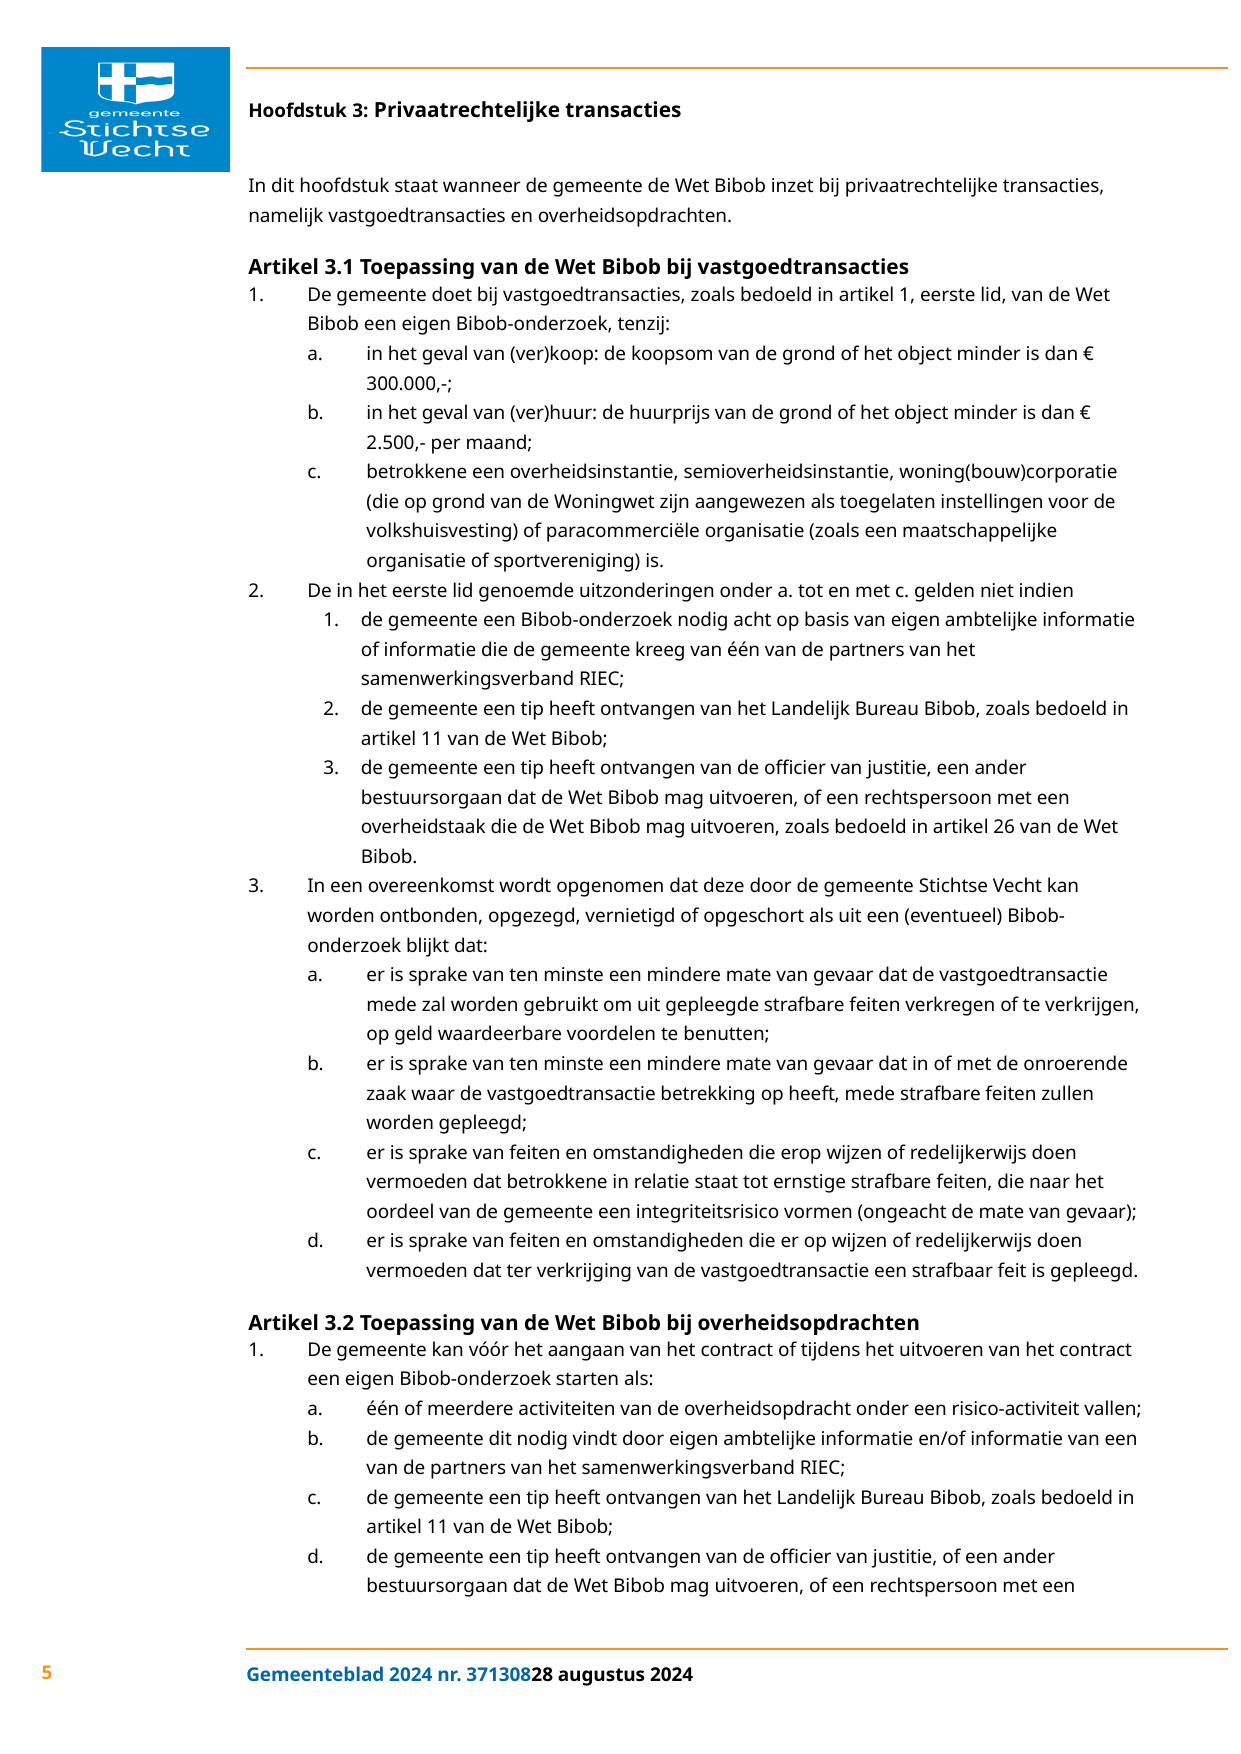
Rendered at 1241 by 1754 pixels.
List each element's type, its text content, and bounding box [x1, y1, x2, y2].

list er is sprake van feiten en omstandigheden die erop wijzen of redelijkerwijs doen vermoeden dat betrokkene in relatie staat tot ernstige strafbare feiten, die naar het oordeel van de gemeente een integriteitsrisico vormen (ongeacht de mate van gevaar); [307, 1139, 1152, 1224]
list er is sprake van ten minste een mindere mate van gevaar dat de vastgoedtransactie mede zal worden gebruikt om uit gepleegde strafbare feiten verkregen of te verkrijgen, op geld waardeerbare voordelen te benutten; [307, 961, 1152, 1046]
list De in het eerste lid genoemde uitzonderingen onder a. tot en met c. gelden niet indien [248, 577, 1152, 602]
list er is sprake van feiten en omstandigheden die er op wijzen of redelijkerwijs doen vermoeden dat ter verkrijging van de vastgoedtransactie een strafbaar feit is gepleegd. [307, 1228, 1152, 1283]
list de gemeente een tip heeft ontvangen van het Landelijk Bureau Bibob, zoals bedoeld in artikel 11 van de Wet Bibob; [323, 695, 1152, 750]
list de gemeente een tip heeft ontvangen van de officier van justitie, of een ander bestuursorgaan dat de Wet Bibob mag uitvoeren, of een rechtspersoon met een [307, 1543, 1152, 1598]
picture [99, 63, 135, 101]
text In dit hoofdstuk staat wanneer de gemeente de Wet Bibob inzet bij privaatrechtelijke transacties, namelijk vastgoedtransacties en overheidsopdrachten. [248, 172, 1152, 228]
list De gemeente doet bij vastgoedtransacties, zoals bedoeld in artikel 1, eerste lid, van de Wet Bibob een eigen Bibob-onderzoek, tenzij: [248, 281, 1152, 336]
list De gemeente kan vóór het aangaan van het contract of tijdens het uitvoeren van het contract een eigen Bibob-onderzoek starten als: [248, 1336, 1152, 1391]
list de gemeente een tip heeft ontvangen van de officier van justitie, een ander bestuursorgaan dat de Wet Bibob mag uitvoeren, of een rechtspersoon met een overheidstaak die de Wet Bibob mag uitvoeren, zoals bedoeld in artikel 26 van de Wet Bibob. [323, 754, 1152, 869]
list de gemeente een Bibob-onderzoek nodig acht op basis van eigen ambtelijke informatie of informatie die de gemeente kreeg van één van de partners van het samenwerkingsverband RIEC; [323, 606, 1152, 691]
list betrokkene een overheidsinstantie, semioverheidsinstantie, woning(bouw)corporatie (die op grond van de Woningwet zijn aangewezen als toegelaten instellingen voor de volkshuisvesting) of paracommerciële organisatie (zoals een maatschappelijke organisatie of sportvereniging) is. [307, 458, 1152, 573]
list één of meerdere activiteiten van de overheidsopdracht onder een risico-activiteit vallen; [307, 1395, 1152, 1421]
text Artikel 3.2 Toepassing van de Wet Bibob bij overheidsopdrachten [248, 1308, 1152, 1336]
list in het geval van (ver)koop: de koopsom van de grond of het object minder is dan € 300.000,-; [307, 340, 1152, 395]
list de gemeente dit nodig vindt door eigen ambtelijke informatie en/of informatie van een van de partners van het samenwerkingsverband RIEC; [307, 1425, 1152, 1480]
list de gemeente een tip heeft ontvangen van het Landelijk Bureau Bibob, zoals bedoeld in artikel 11 van de Wet Bibob; [307, 1484, 1152, 1539]
list in het geval van (ver)huur: de huurprijs van de grond of het object minder is dan € 2.500,- per maand; [307, 399, 1152, 454]
text Hoofdstuk 3: Privaatrechtelijke transacties [248, 95, 1152, 123]
list er is sprake van ten minste een mindere mate van gevaar dat in of met de onroerende zaak waar de vastgoedtransactie betrekking op heeft, mede strafbare feiten zullen worden gepleegd; [307, 1050, 1152, 1135]
text Artikel 3.1 Toepassing van de Wet Bibob bij vastgoedtransacties [248, 252, 1152, 281]
picture [137, 63, 174, 103]
list In een overeenkomst wordt opgenomen dat deze door de gemeente Stichtse Vecht kan worden ontbonden, opgezegd, vernietigd of opgeschort als uit een (eventueel) Bibob-onderzoek blijkt dat: [248, 873, 1152, 957]
